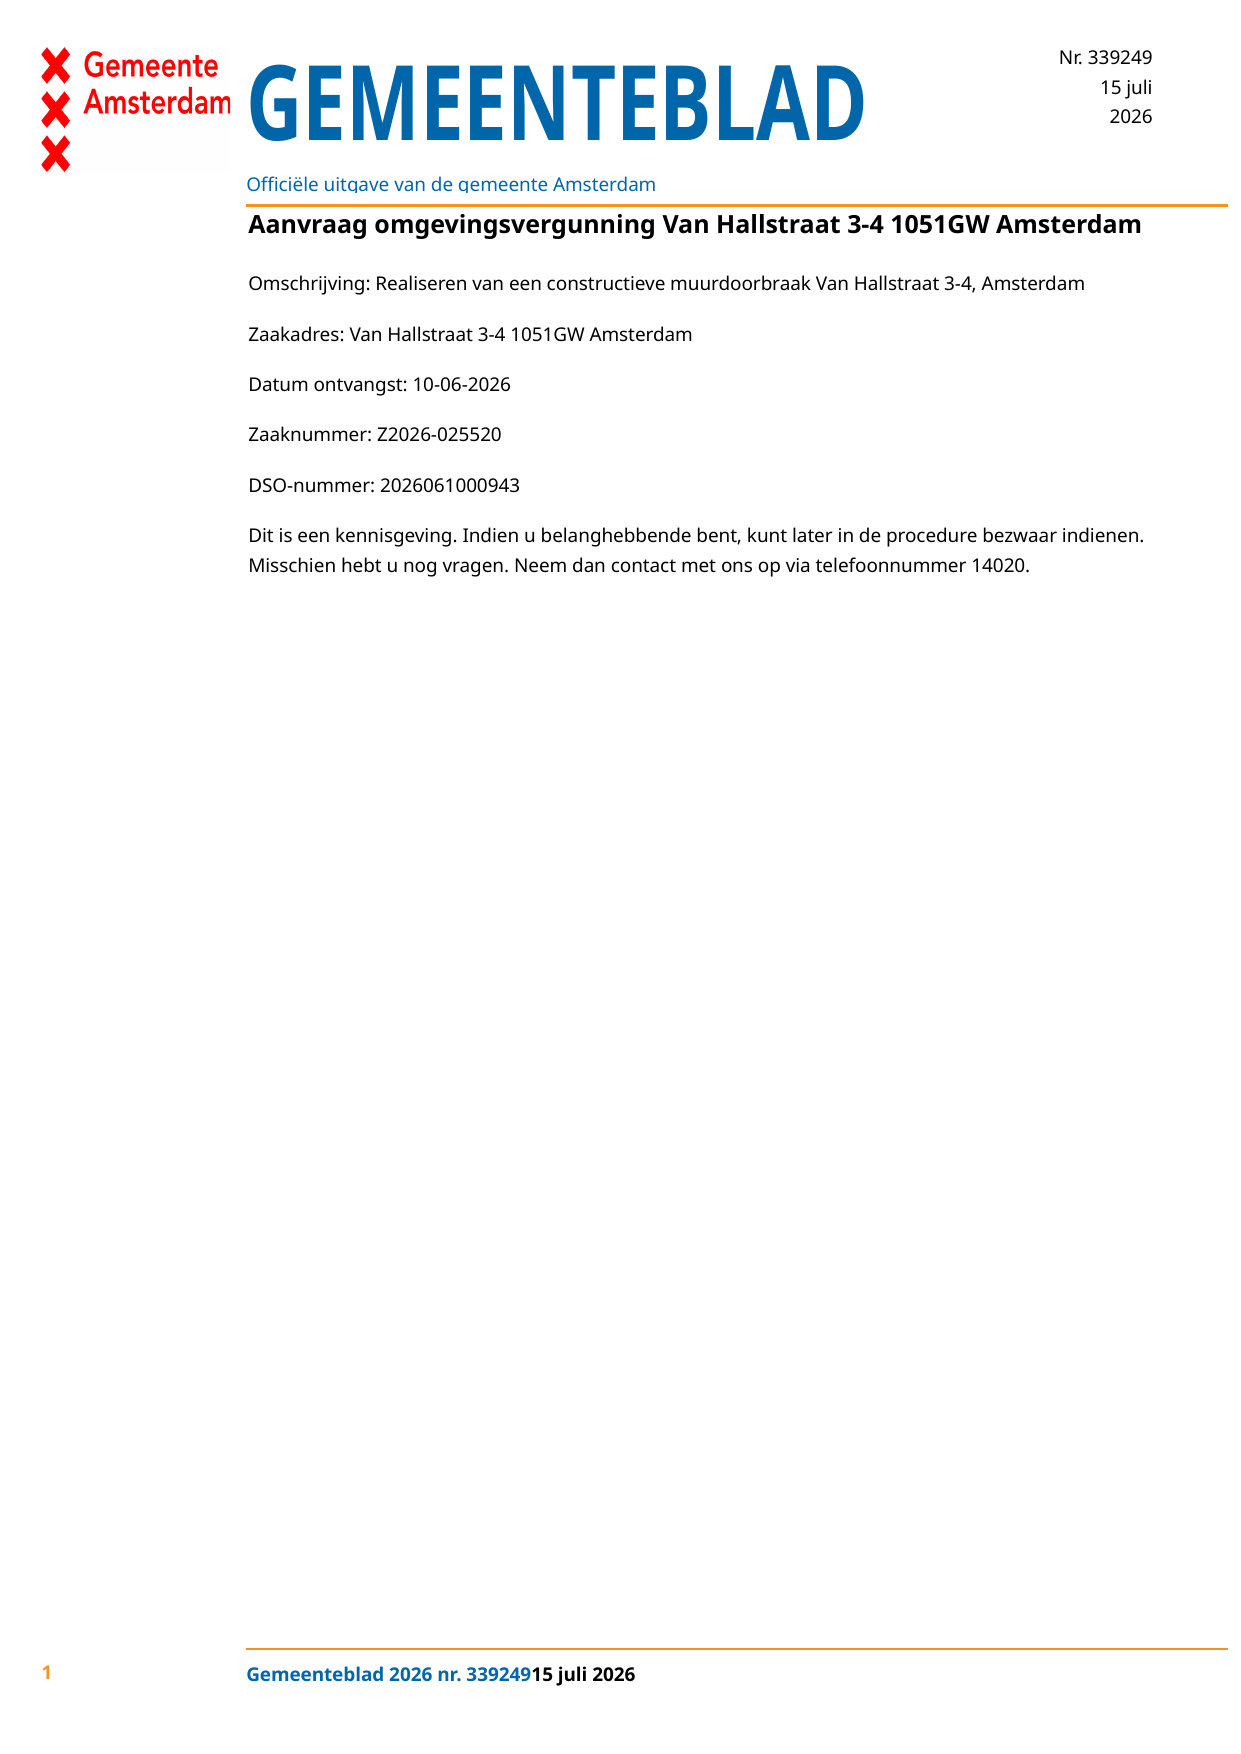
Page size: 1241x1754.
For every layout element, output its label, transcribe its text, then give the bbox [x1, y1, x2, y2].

text Zaakadres: Van Hallstraat 3-4 1051GW Amsterdam [248, 321, 1152, 346]
text DSO-nummer: 2026061000943 [248, 472, 1152, 498]
text Dit is een kennisgeving. Indien u belanghebbende bent, kunt later in de procedure bezwaar indienen. Misschien hebt u nog vragen. Neem dan contact met ons op via telefoonnummer 14020. [248, 522, 1152, 578]
text Aanvraag omgevingsvergunning Van Hallstraat 3-4 1051GW Amsterdam [248, 207, 1152, 241]
text Zaaknummer: Z2026-025520 [248, 422, 1152, 447]
picture [41, 47, 231, 172]
text Datum ontvangst: 10-06-2026 [248, 371, 1152, 397]
text Omschrijving: Realiseren van een constructieve muurdoorbraak Van Hallstraat 3-4, Amsterdam [248, 270, 1152, 296]
